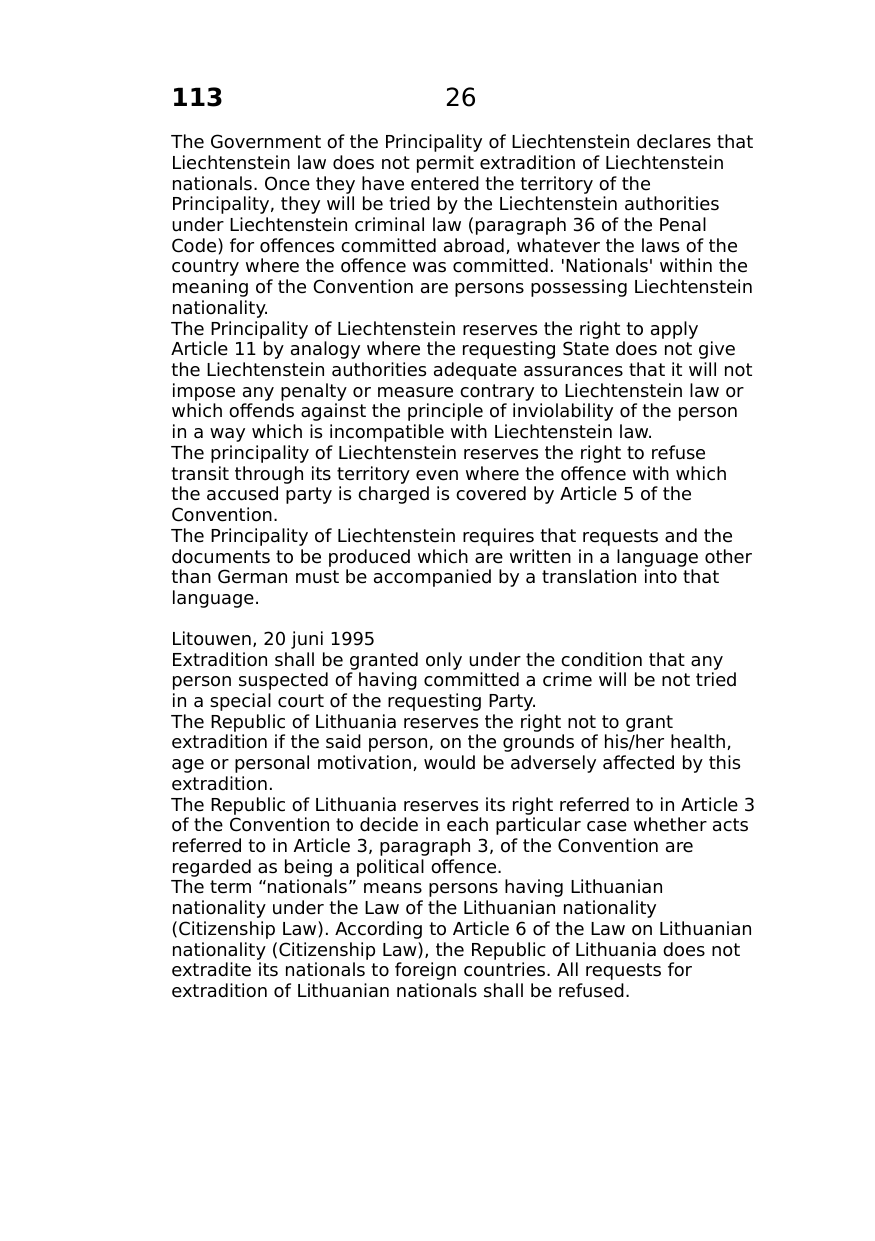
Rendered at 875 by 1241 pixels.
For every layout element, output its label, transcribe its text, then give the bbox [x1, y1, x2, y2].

text The principality of Liechtenstein reserves the right to refuse transit through its territory even where the offence with which the accused party is charged is covered by Article 5 of the Convention. [171, 443, 756, 526]
text Litouwen, 20 juni 1995 [171, 629, 756, 649]
text The Principality of Liechtenstein requires that requests and the documents to be produced which are written in a language other than German must be accompanied by a translation into that language. [171, 526, 756, 609]
text Extradition shall be granted only under the condition that any person suspected of having committed a crime will be not tried in a special court of the requesting Party. [171, 649, 756, 712]
text The Republic of Lithuania reserves the right not to grant extradition if the said person, on the grounds of his/her health, age or personal motivation, would be adversely affected by this extradition. [171, 712, 756, 794]
text The term “nationals” means persons having Lithuanian nationality under the Law of the Lithuanian nationality (Citizenship Law). According to Article 6 of the Law on Lithuanian nationality (Citizenship Law), the Republic of Lithuania does not extradite its nationals to foreign countries. All requests for extradition of Lithuanian nationals shall be refused. [171, 877, 756, 1002]
text The Principality of Liechtenstein reserves the right to apply Article 11 by analogy where the requesting State does not give the Liechtenstein authorities adequate assurances that it will not impose any penalty or measure contrary to Liechtenstein law or which offends against the principle of inviolability of the person in a way which is incompatible with Liechtenstein law. [171, 318, 756, 443]
text The Republic of Lithuania reserves its right referred to in Article 3 of the Convention to decide in each particular case whether acts referred to in Article 3, paragraph 3, of the Convention are regarded as being a political offence. [171, 794, 756, 877]
text The Government of the Principality of Liechtenstein declares that Liechtenstein law does not permit extradition of Liechtenstein nationals. Once they have entered the territory of the Principality, they will be tried by the Liechtenstein authorities under Liechtenstein criminal law (paragraph 36 of the Penal Code) for offences committed abroad, whatever the laws of the country where the offence was committed. 'Nationals' within the meaning of the Convention are persons possessing Liechtenstein nationality. [171, 132, 756, 318]
